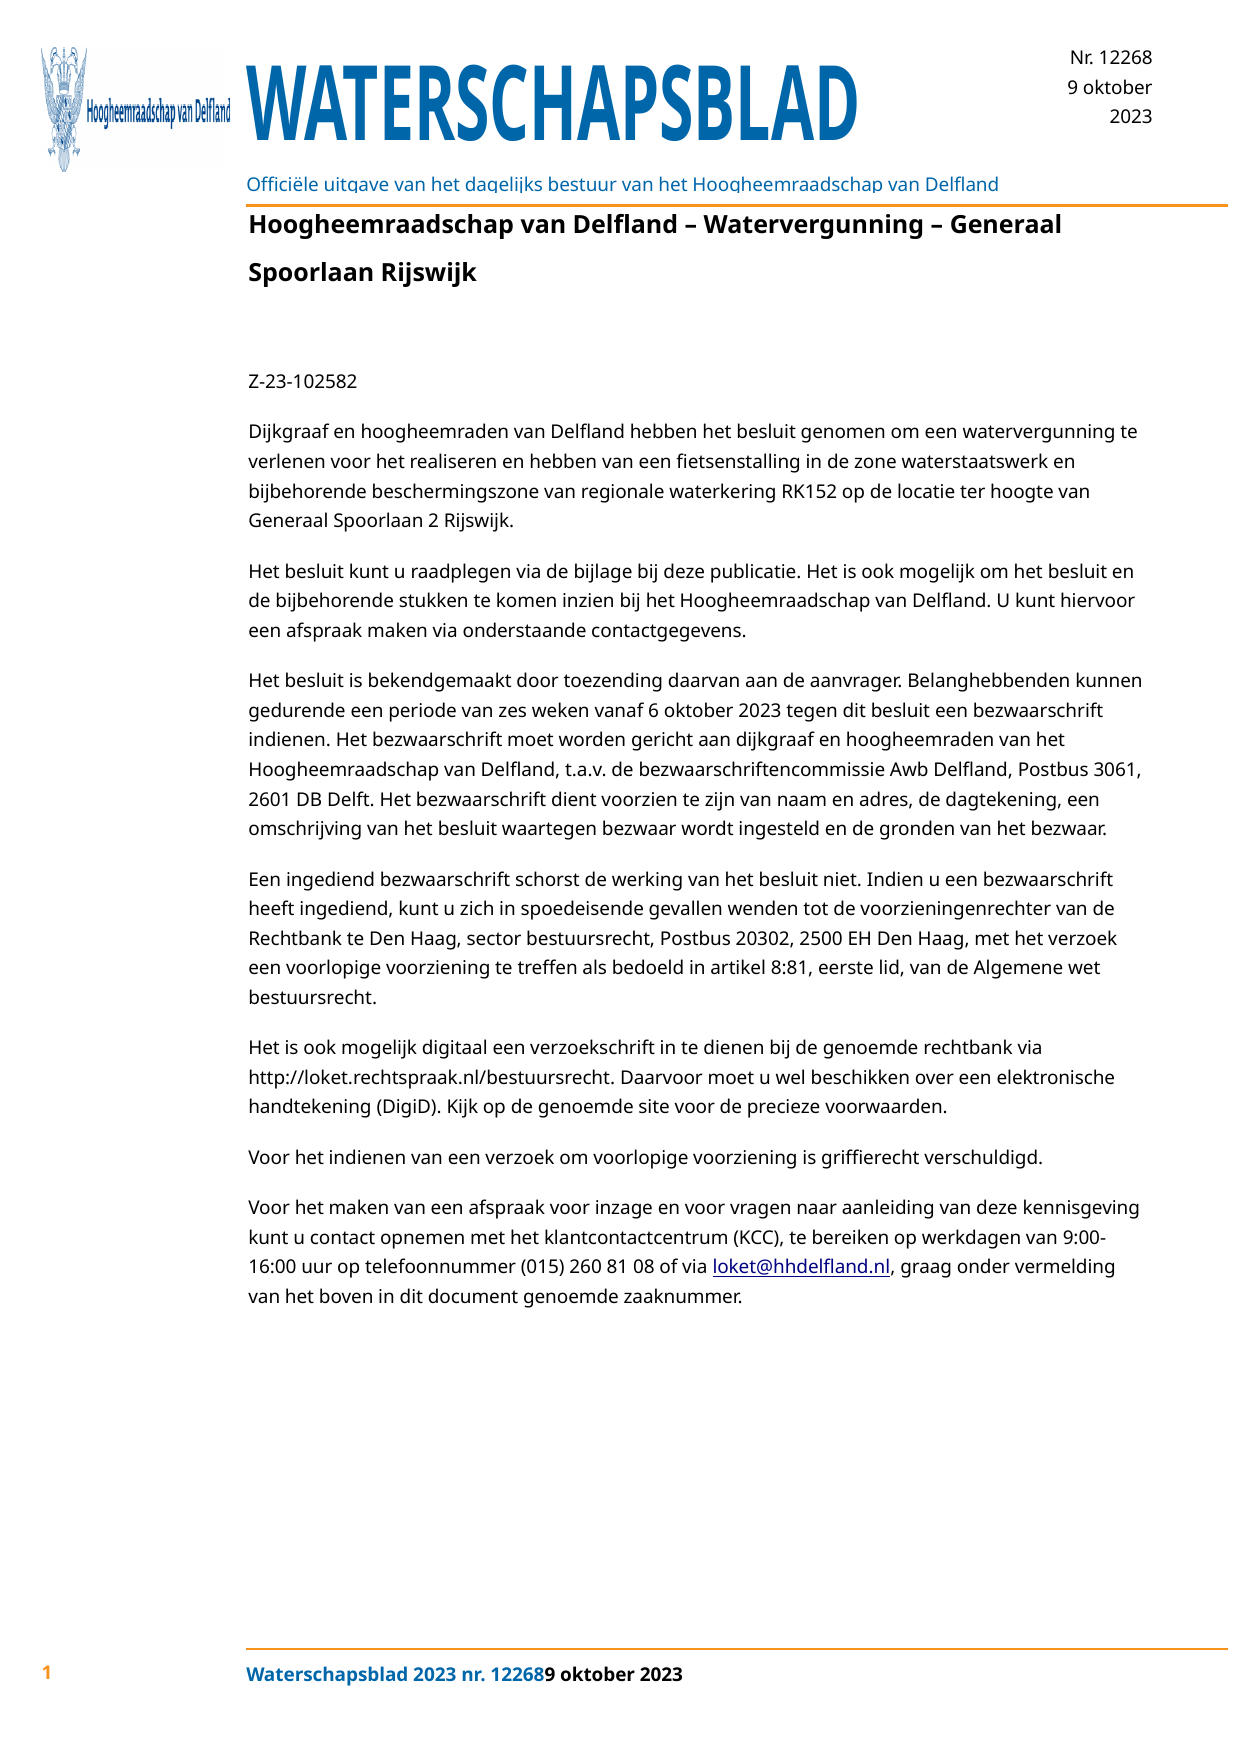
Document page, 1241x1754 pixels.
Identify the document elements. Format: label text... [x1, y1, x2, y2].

text Een ingediend bezwaarschrift schorst de werking van het besluit niet. Indien u een bezwaarschrift heeft ingediend, kunt u zich in spoedeisende gevallen wenden tot de voorzieningenrechter van de Rechtbank te Den Haag, sector bestuursrecht, Postbus 20302, 2500 EH Den Haag, met het verzoek een voorlopige voorziening te treffen als bedoeld in artikel 8:81, eerste lid, van de Algemene wet bestuursrecht. [248, 866, 1152, 1010]
text Het besluit is bekendgemaakt door toezending daarvan aan de aanvrager. Belanghebbenden kunnen gedurende een periode van zes weken vanaf 6 oktober 2023 tegen dit besluit een bezwaarschrift indienen. Het bezwaarschrift moet worden gericht aan dijkgraaf en hoogheemraden van het Hoogheemraadschap van Delfland, t.a.v. de bezwaarschriftencommissie Awb Delfland, Postbus 3061, 2601 DB Delft. Het bezwaarschrift dient voorzien te zijn van naam en adres, de dagtekening, een omschrijving van het besluit waartegen bezwaar wordt ingesteld en de gronden van het bezwaar. [248, 667, 1152, 841]
text Voor het maken van een afspraak voor inzage en voor vragen naar aanleiding van deze kennisgeving kunt u contact opnemen met het klantcontactcentrum (KCC), te bereiken op werkdagen van 9:00-16:00 uur op telefoonnummer (015) 260 81 08 of via loket@hhdelfland.nl, graag onder vermelding van het boven in dit document genoemde zaaknummer. [248, 1194, 1152, 1309]
text Z-23-102582 [248, 368, 1152, 394]
text Het is ook mogelijk digitaal een verzoekschrift in te dienen bij de genoemde rechtbank via http://loket.rechtspraak.nl/bestuursrecht. Daarvoor moet u wel beschikken over een elektronische handtekening (DigiD). Kijk op de genoemde site voor de precieze voorwaarden. [248, 1034, 1152, 1119]
text Het besluit kunt u raadplegen via de bijlage bij deze publicatie. Het is ook mogelijk om het besluit en de bijbehorende stukken te komen inzien bij het Hoogheemraadschap van Delfland. U kunt hiervoor een afspraak maken via onderstaande contactgegevens. [248, 558, 1152, 643]
text Dijkgraaf en hoogheemraden van Delfland hebben het besluit genomen om een watervergunning te verlenen voor het realiseren en hebben van een fietsenstalling in de zone waterstaatswerk en bijbehorende beschermingszone van regionale waterkering RK152 op de locatie ter hoogte van Generaal Spoorlaan 2 Rijswijk. [248, 419, 1152, 533]
text Voor het indienen van een verzoek om voorlopige voorziening is griffierecht verschuldigd. [248, 1144, 1152, 1170]
picture [41, 47, 231, 172]
text Hoogheemraadschap van Delfland – Watervergunning – Generaal Spoorlaan Rijswijk [248, 207, 1152, 288]
